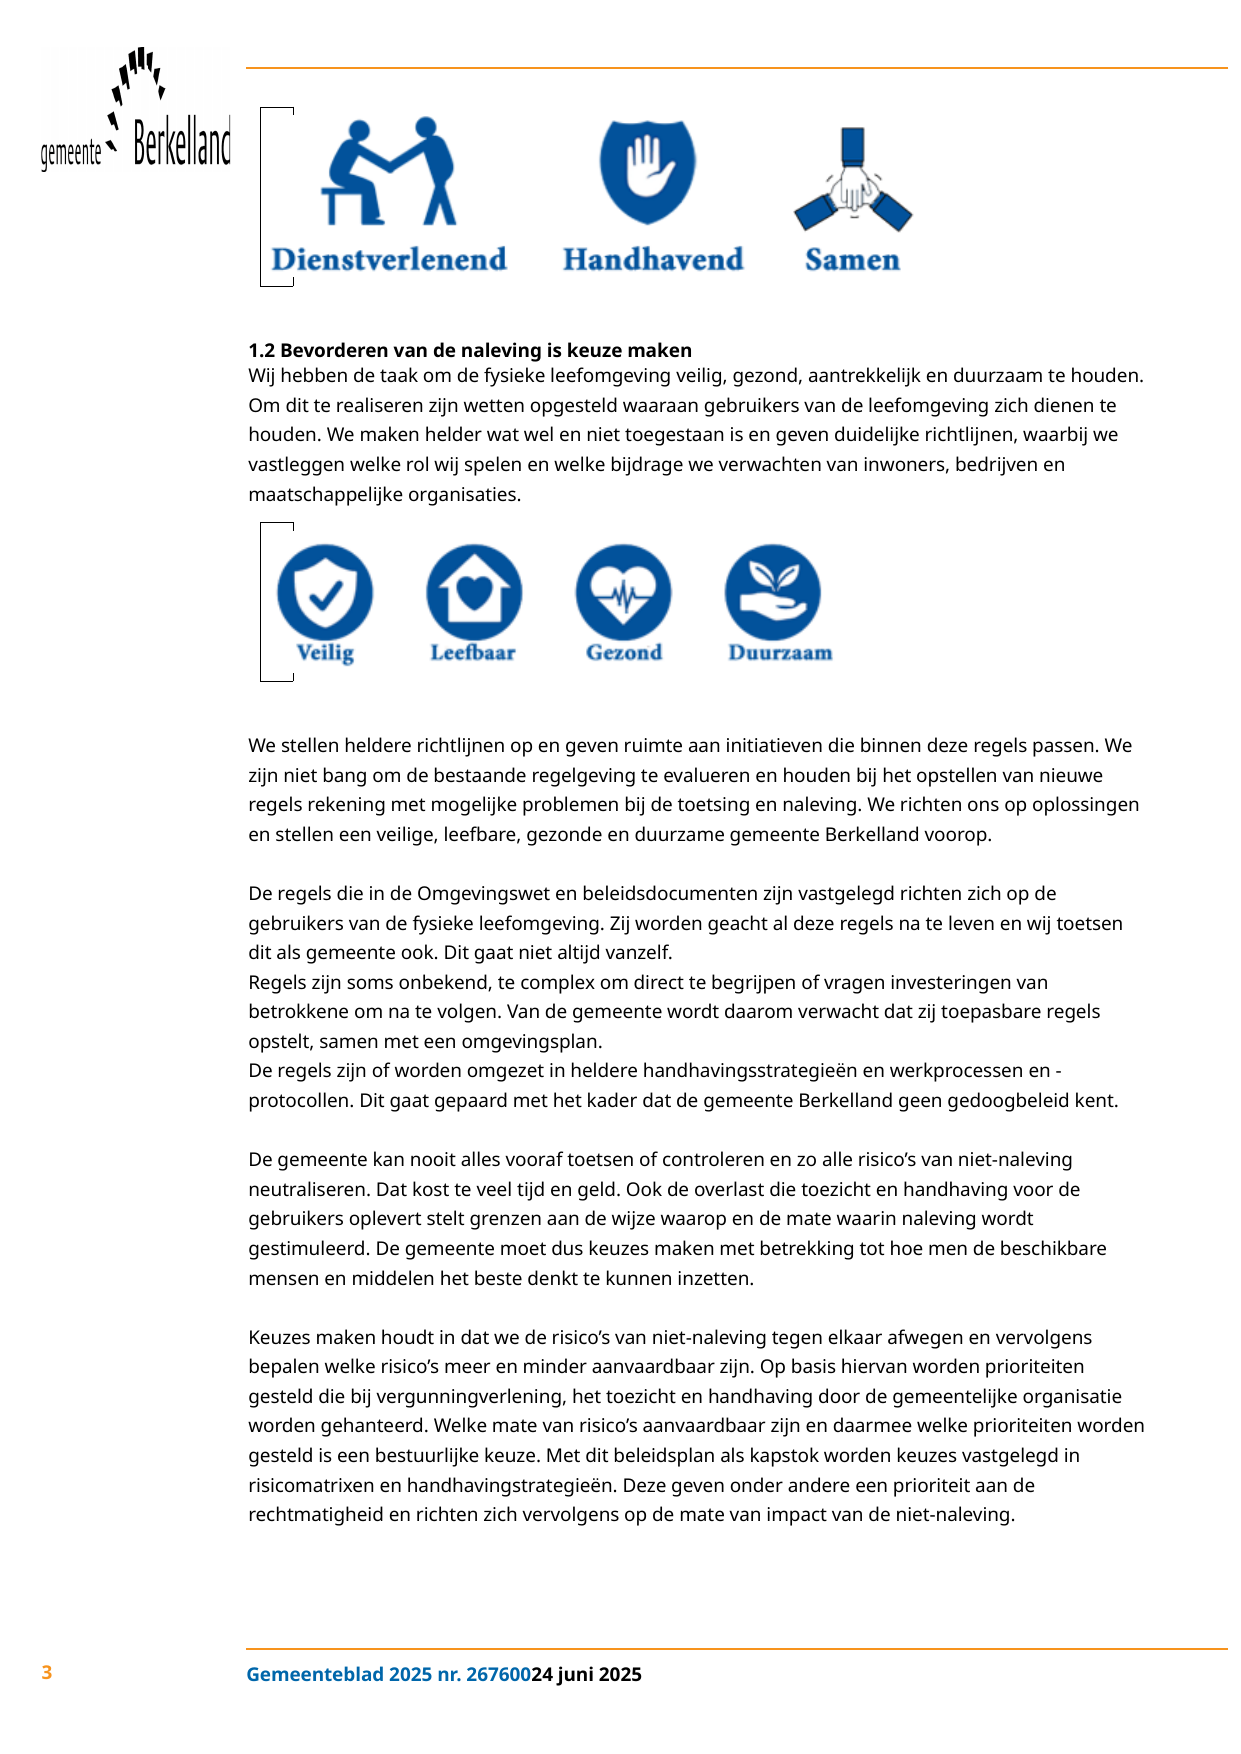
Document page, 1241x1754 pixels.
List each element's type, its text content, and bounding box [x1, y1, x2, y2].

text Keuzes maken houdt in dat we de risico’s van niet-naleving tegen elkaar afwegen en vervolgens bepalen welke risico’s meer en minder aanvaardbaar zijn. Op basis hiervan worden prioriteiten gesteld die bij vergunningverlening, het toezicht en handhaving door de gemeentelijke organisatie worden gehanteerd. Welke mate van risico’s aanvaardbaar zijn en daarmee welke prioriteiten worden gesteld is een bestuurlijke keuze. Met dit beleidsplan als kapstok worden keuzes vastgelegd in risicomatrixen en handhavingstrategieën. Deze geven onder andere een prioriteit aan de rechtmatigheid en richten zich vervolgens op de mate van impact van de niet-naleving. [248, 1324, 1152, 1527]
text De regels zijn of worden omgezet in heldere handhavingsstrategieën en werkprocessen en -protocollen. Dit gaat gepaard met het kader dat de gemeente Berkelland geen gedoogbeleid kent. [248, 1058, 1152, 1113]
text 1.2 Bevorderen van de naleving is keuze maken [248, 337, 1152, 362]
picture [268, 531, 860, 673]
text De regels die in de Omgevingswet en beleidsdocumenten zijn vastgelegd richten zich op de gebruikers van de fysieke leefomgeving. Zij worden geacht al deze regels na te leven en wij toetsen dit als gemeente ook. Dit gaat niet altijd vanzelf. [248, 880, 1152, 965]
text Regels zijn soms onbekend, te complex om direct te begrijpen of vragen investeringen van betrokkene om na te volgen. Van de gemeente wordt daarom verwacht dat zij toepasbare regels opstelt, samen met een omgevingsplan. [248, 969, 1152, 1054]
picture [41, 47, 231, 172]
picture [268, 115, 919, 277]
text De gemeente kan nooit alles vooraf toetsen of controleren en zo alle risico’s van niet-naleving neutraliseren. Dat kost te veel tijd en geld. Ook de overlast die toezicht en handhaving voor de gebruikers oplevert stelt grenzen aan de wijze waarop en de mate waarin naleving wordt gestimuleerd. De gemeente moet dus keuzes maken met betrekking tot hoe men de beschikbare mensen en middelen het beste denkt te kunnen inzetten. [248, 1146, 1152, 1291]
text Wij hebben de taak om de fysieke leefomgeving veilig, gezond, aantrekkelijk en duurzaam te houden. Om dit te realiseren zijn wetten opgesteld waaraan gebruikers van de leefomgeving zich dienen te houden. We maken helder wat wel en niet toegestaan is en geven duidelijke richtlijnen, waarbij we vastleggen welke rol wij spelen en welke bijdrage we verwachten van inwoners, bedrijven en maatschappelijke organisaties. [248, 362, 1152, 507]
text We stellen heldere richtlijnen op en geven ruimte aan initiatieven die binnen deze regels passen. We zijn niet bang om de bestaande regelgeving te evalueren en houden bij het opstellen van nieuwe regels rekening met mogelijke problemen bij de toetsing en naleving. We richten ons op oplossingen en stellen een veilige, leefbare, gezonde en duurzame gemeente Berkelland voorop. [248, 732, 1152, 847]
